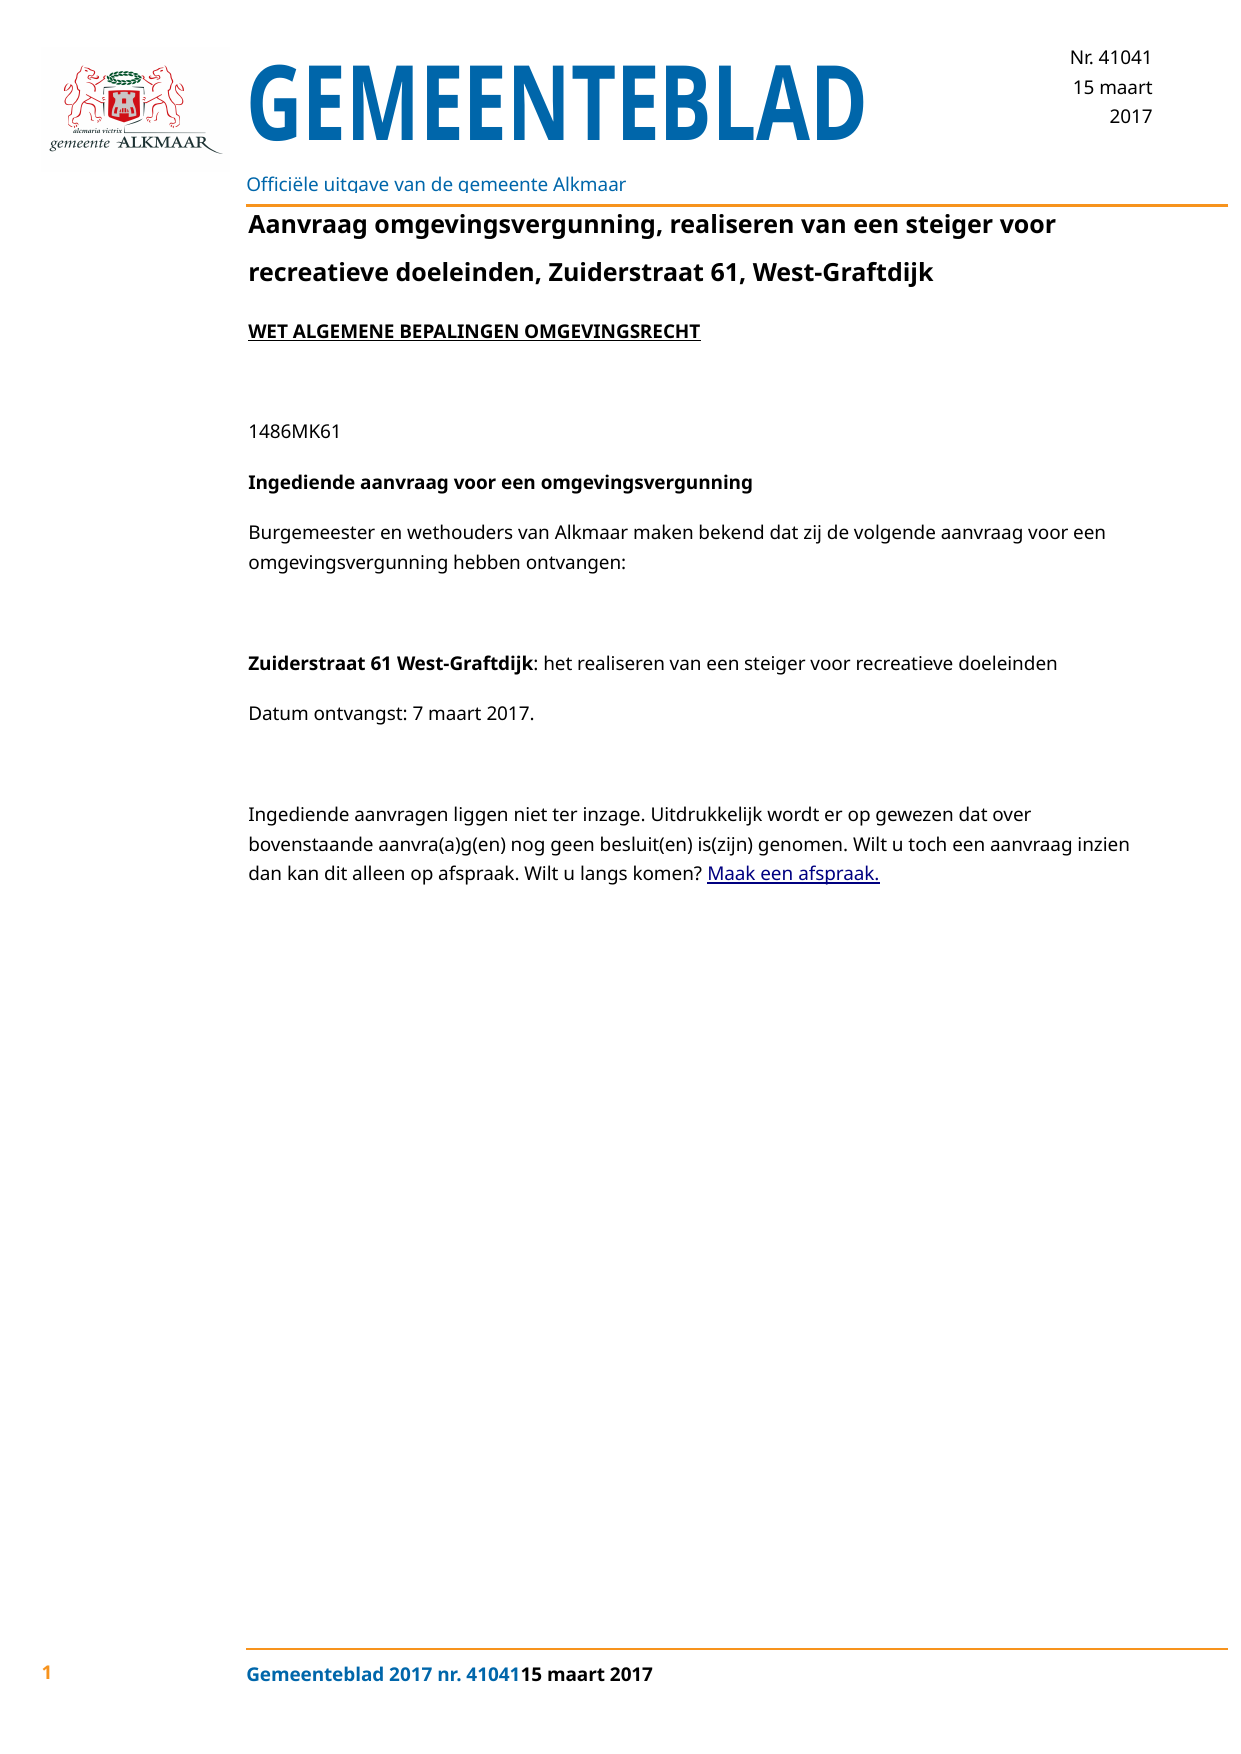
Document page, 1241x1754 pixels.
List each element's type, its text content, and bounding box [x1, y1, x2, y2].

text Datum ontvangst: 7 maart 2017. [248, 700, 1152, 726]
text Aanvraag omgevingsvergunning, realiseren van een steiger voor recreatieve doeleinden, Zuiderstraat 61, West-Graftdijk [248, 207, 1152, 288]
text WET ALGEMENE BEPALINGEN OMGEVINGSRECHT [248, 318, 1152, 344]
text Ingediende aanvraag voor een omgevingsvergunning [248, 469, 1152, 495]
text Burgemeester en wethouders van Alkmaar maken bekend dat zij de volgende aanvraag voor een omgevingsvergunning hebben ontvangen: [248, 519, 1152, 575]
text Zuiderstraat 61 West-Graftdijk: het realiseren van een steiger voor recreatieve doeleinden [248, 650, 1152, 676]
text Ingediende aanvragen liggen niet ter inzage. Uitdrukkelijk wordt er op gewezen dat over bovenstaande aanvra(a)g(en) nog geen besluit(en) is(zijn) genomen. Wilt u toch een aanvraag inzien dan kan dit alleen op afspraak. Wilt u langs komen? Maak een afspraak. [248, 801, 1152, 886]
picture [41, 47, 231, 172]
text 1486MK61 [248, 419, 1152, 444]
